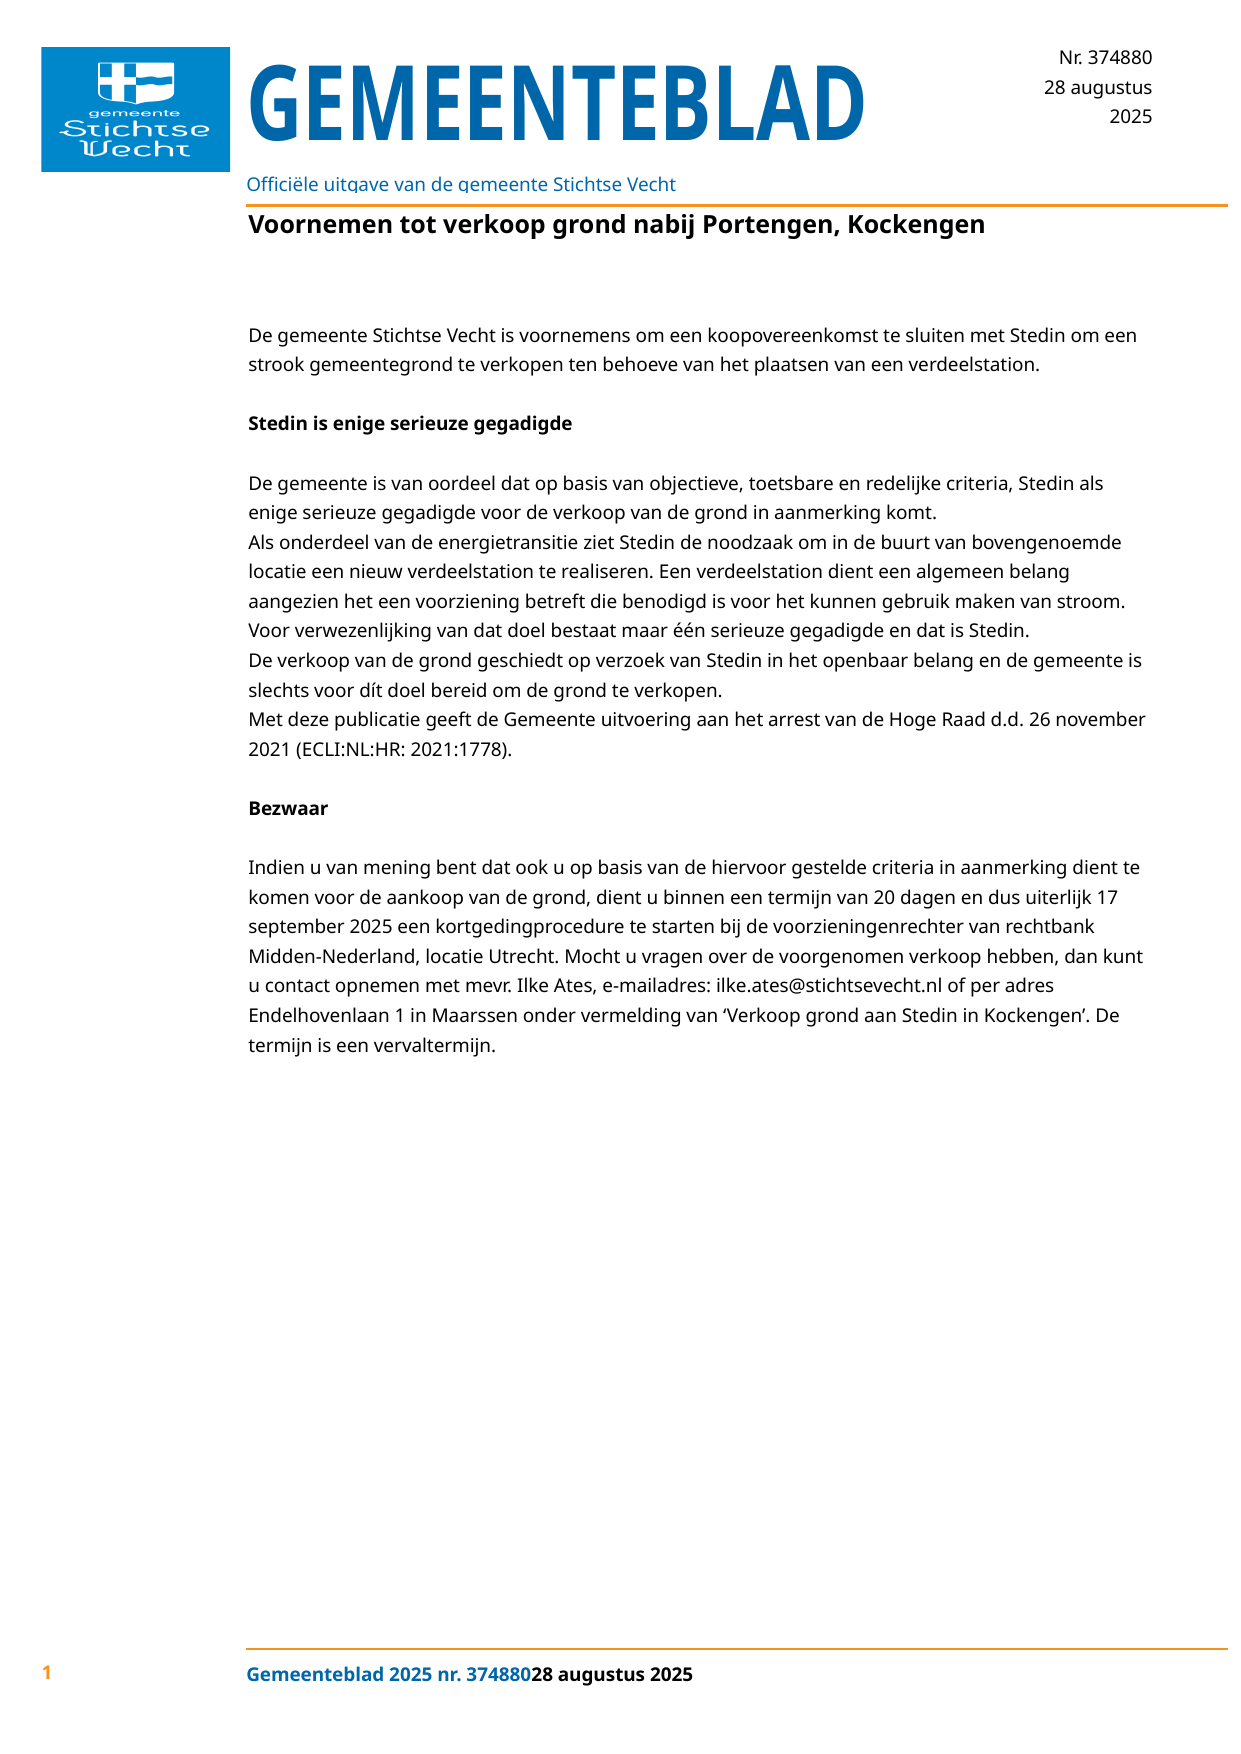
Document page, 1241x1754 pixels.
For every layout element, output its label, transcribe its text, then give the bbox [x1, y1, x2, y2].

text De verkoop van de grond geschiedt op verzoek van Stedin in het openbaar belang en de gemeente is slechts voor dít doel bereid om de grond te verkopen. [248, 647, 1152, 702]
text Indien u van mening bent dat ook u op basis van de hiervoor gestelde criteria in aanmerking dient te komen voor de aankoop van de grond, dient u binnen een termijn van 20 dagen en dus uiterlijk 17 september 2025 een kortgedingprocedure te starten bij de voorzieningenrechter van rechtbank Midden-Nederland, locatie Utrecht. Mocht u vragen over de voorgenomen verkoop hebben, dan kunt u contact opnemen met mevr. Ilke Ates, e-mailadres: ilke.ates@stichtsevecht.nl of per adres Endelhovenlaan 1 in Maarssen onder vermelding van ‘Verkoop grond aan Stedin in Kockengen’. De termijn is een vervaltermijn. [248, 854, 1152, 1057]
text Stedin is enige serieuze gegadigde [248, 411, 1152, 436]
text Als onderdeel van de energietransitie ziet Stedin de noodzaak om in de buurt van bovengenoemde locatie een nieuw verdeelstation te realiseren. Een verdeelstation dient een algemeen belang aangezien het een voorziening betreft die benodigd is voor het kunnen gebruik maken van stroom. Voor verwezenlijking van dat doel bestaat maar één serieuze gegadigde en dat is Stedin. [248, 529, 1152, 643]
text Voornemen tot verkoop grond nabij Portengen, Kockengen [248, 207, 1152, 241]
text De gemeente is van oordeel dat op basis van objectieve, toetsbare en redelijke criteria, Stedin als enige serieuze gegadigde voor de verkoop van de grond in aanmerking komt. [248, 470, 1152, 525]
picture [137, 63, 174, 103]
picture [99, 63, 135, 101]
text Met deze publicatie geeft de Gemeente uitvoering aan het arrest van de Hoge Raad d.d. 26 november 2021 (ECLI:NL:HR: 2021:1778). [248, 706, 1152, 762]
text Bezwaar [248, 795, 1152, 821]
text De gemeente Stichtse Vecht is voornemens om een koopovereenkomst te sluiten met Stedin om een strook gemeentegrond te verkopen ten behoeve van het plaatsen van een verdeelstation. [248, 322, 1152, 377]
